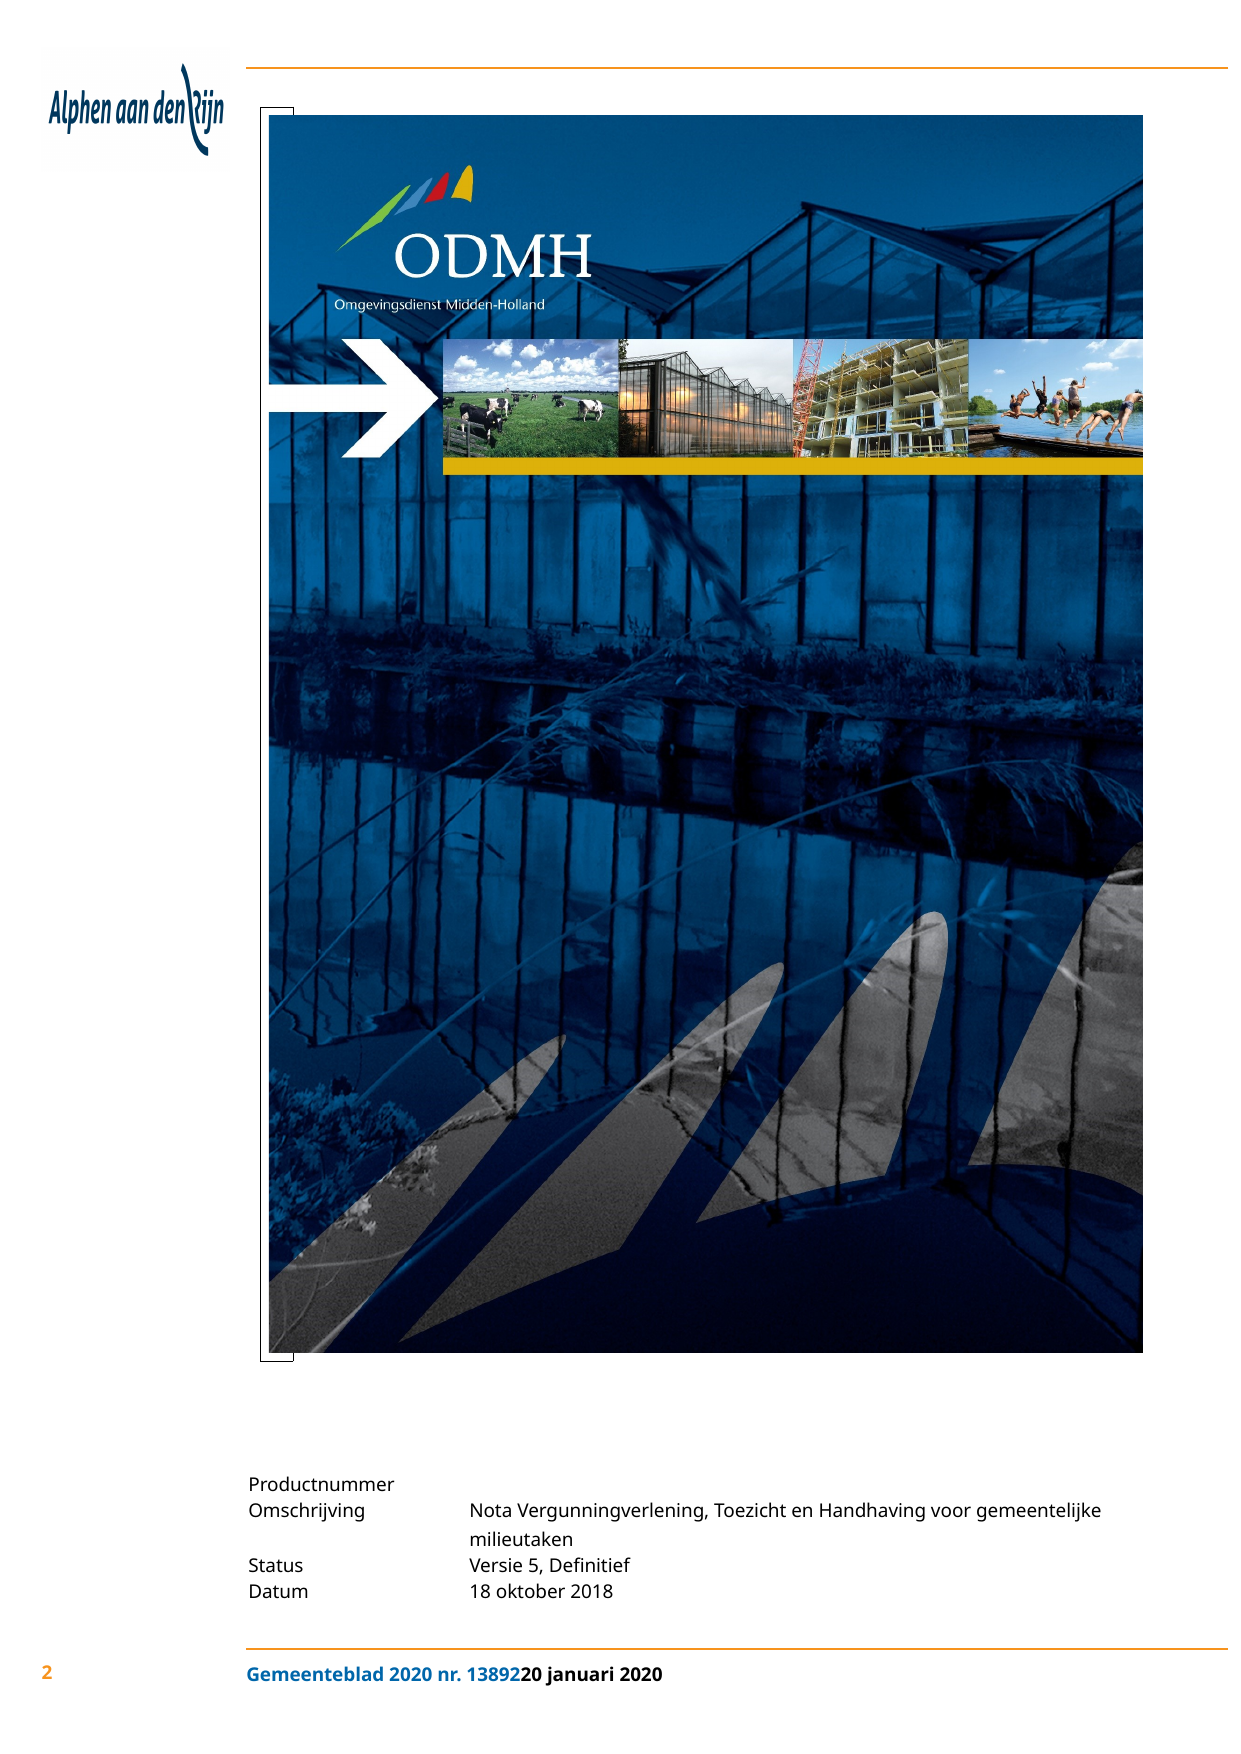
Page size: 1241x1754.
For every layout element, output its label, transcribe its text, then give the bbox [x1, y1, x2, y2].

table_cell Versie 5, Definitief [469, 1553, 1152, 1578]
table_cell 18 oktober 2018 [469, 1578, 1152, 1604]
table_cell Status [248, 1553, 469, 1578]
table_cell Datum [248, 1578, 469, 1604]
table_header [469, 1471, 1152, 1497]
table_cell Omschrijving [248, 1497, 469, 1552]
table_cell Nota Vergunningverlening, Toezicht en Handhaving voor gemeentelijke milieutaken [469, 1497, 1152, 1552]
picture [41, 47, 231, 172]
picture [268, 115, 1143, 1353]
table_header Productnummer [248, 1471, 469, 1497]
